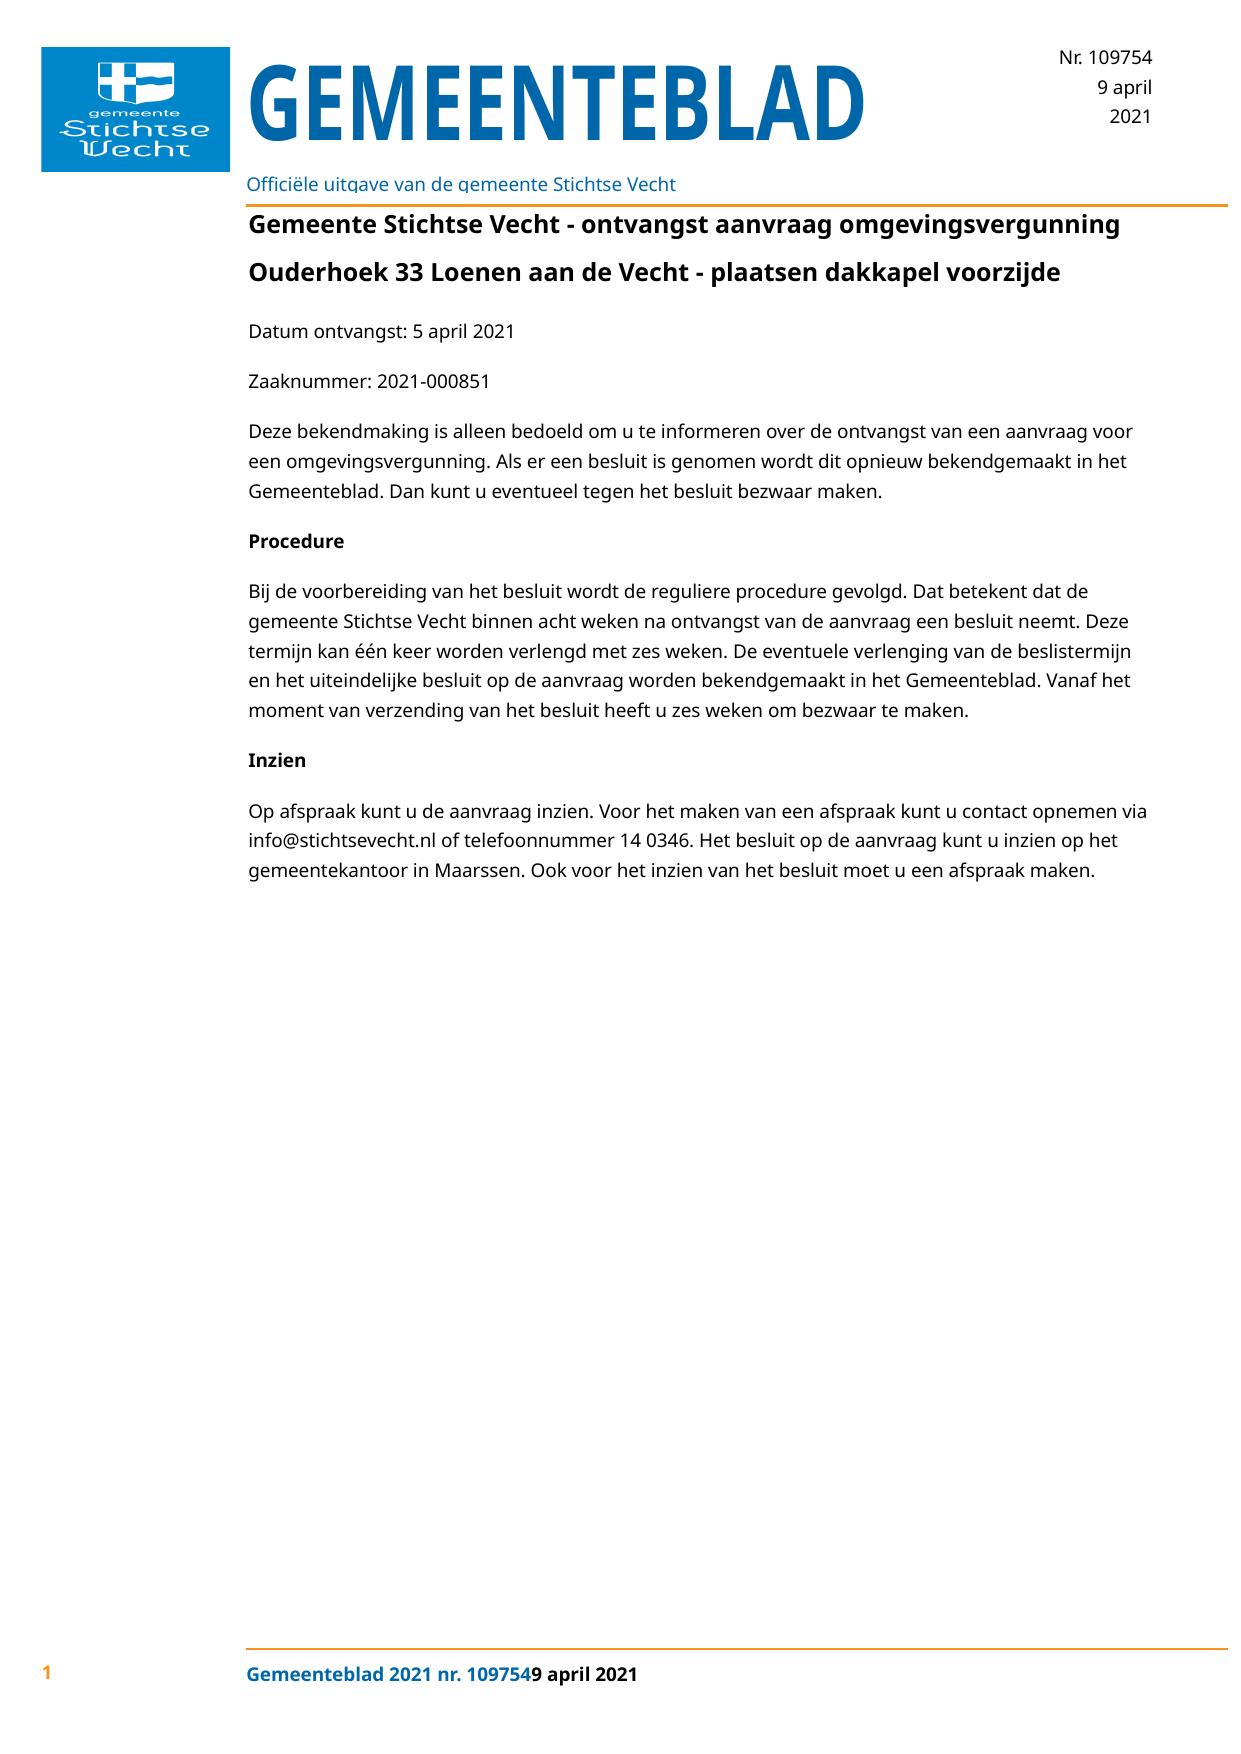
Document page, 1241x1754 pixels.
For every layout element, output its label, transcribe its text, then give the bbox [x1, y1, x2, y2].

picture [137, 63, 174, 103]
text Procedure [248, 528, 1152, 554]
text Bij de voorbereiding van het besluit wordt de reguliere procedure gevolgd. Dat betekent dat de gemeente Stichtse Vecht binnen acht weken na ontvangst van de aanvraag een besluit neemt. Deze termijn kan één keer worden verlengd met zes weken. De eventuele verlenging van de beslistermijn en het uiteindelijke besluit op de aanvraag worden bekendgemaakt in het Gemeenteblad. Vanaf het moment van verzending van het besluit heeft u zes weken om bezwaar te maken. [248, 579, 1152, 723]
text Op afspraak kunt u de aanvraag inzien. Voor het maken van een afspraak kunt u contact opnemen via info@stichtsevecht.nl of telefoonnummer 14 0346. Het besluit op de aanvraag kunt u inzien op het gemeentekantoor in Maarssen. Ook voor het inzien van het besluit moet u een afspraak maken. [248, 798, 1152, 883]
text Zaaknummer: 2021-000851 [248, 368, 1152, 394]
text Datum ontvangst: 5 april 2021 [248, 318, 1152, 344]
text Deze bekendmaking is alleen bedoeld om u te informeren over de ontvangst van een aanvraag voor een omgevingsvergunning. Als er een besluit is genomen wordt dit opnieuw bekendgemaakt in het Gemeenteblad. Dan kunt u eventueel tegen het besluit bezwaar maken. [248, 419, 1152, 504]
text Inzien [248, 747, 1152, 773]
text Gemeente Stichtse Vecht - ontvangst aanvraag omgevingsvergunning Ouderhoek 33 Loenen aan de Vecht - plaatsen dakkapel voorzijde [248, 207, 1152, 288]
picture [99, 63, 135, 101]
